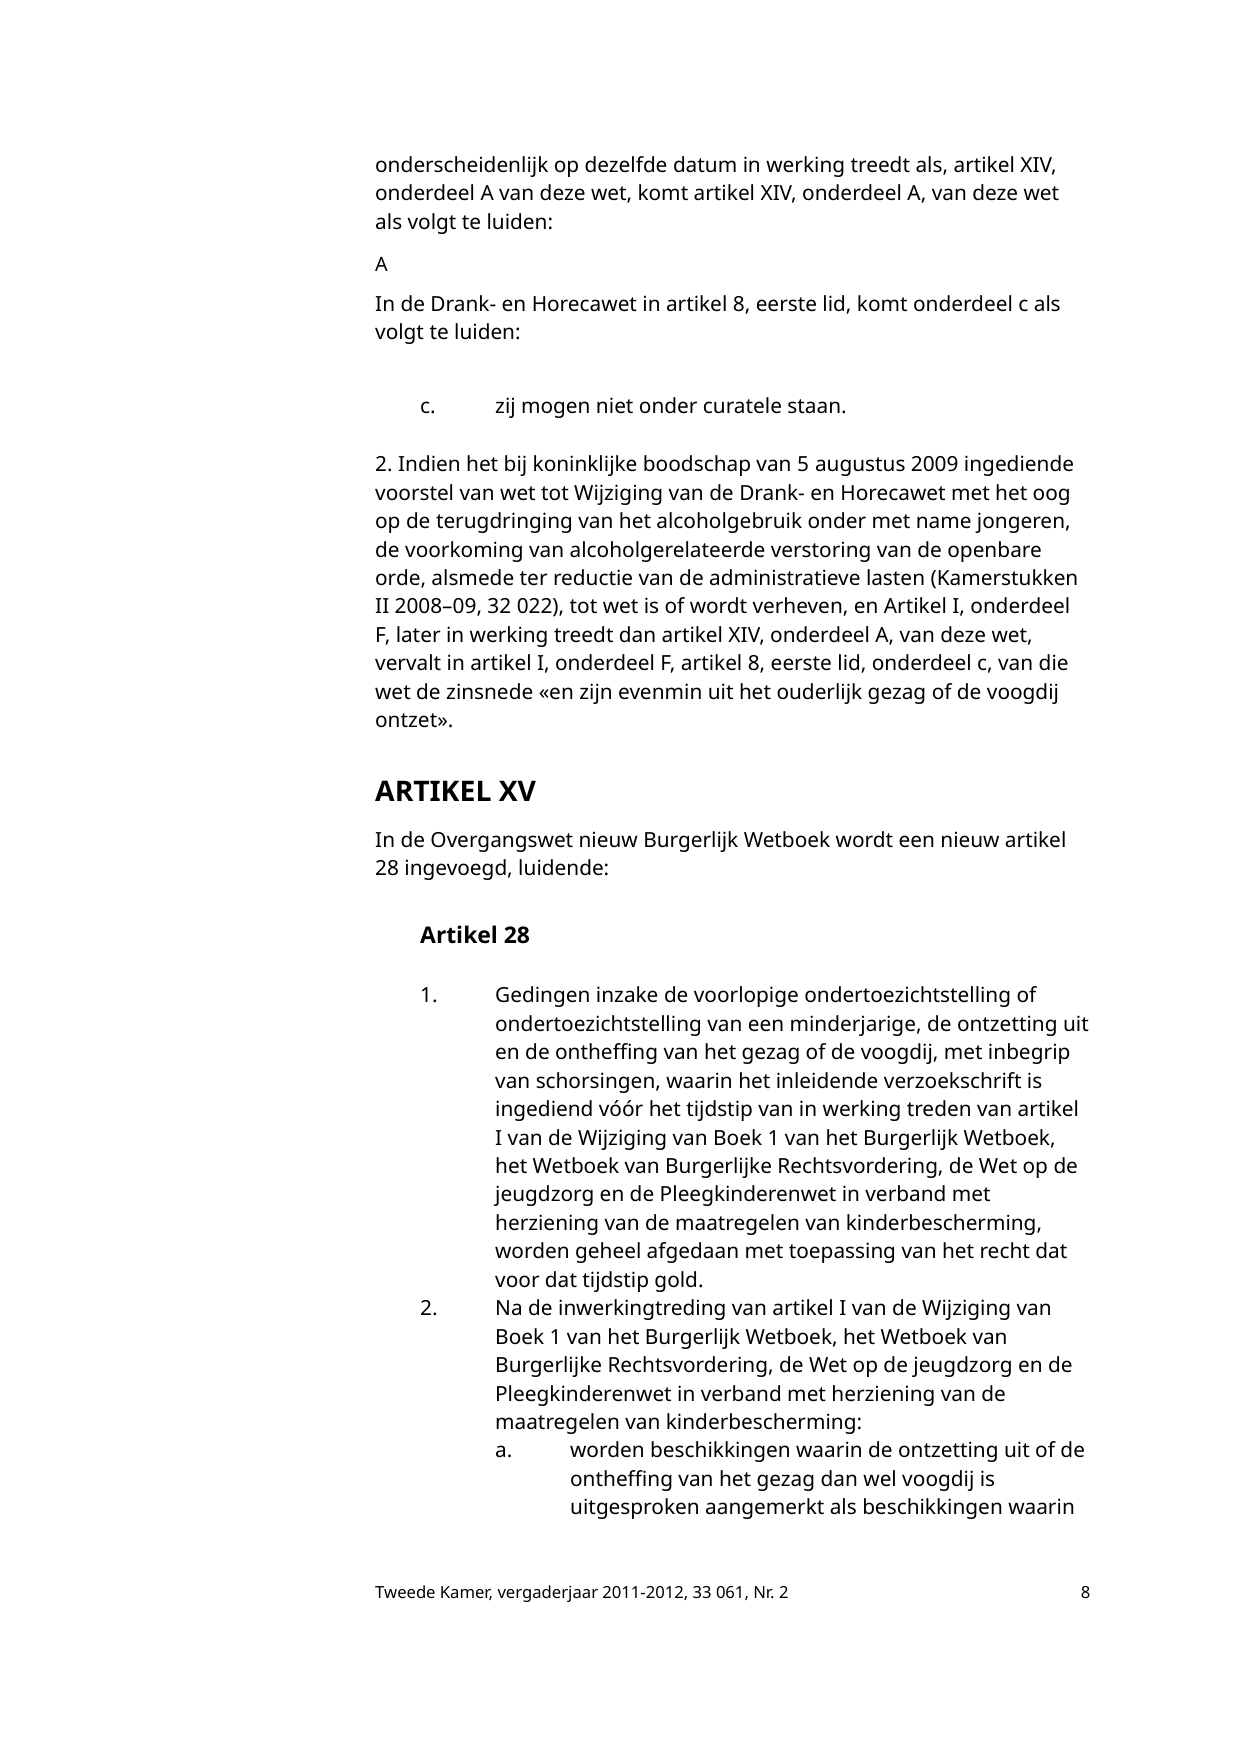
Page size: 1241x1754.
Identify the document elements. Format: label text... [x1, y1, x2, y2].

text A [375, 250, 1090, 277]
subtitle ARTIKEL XV [375, 771, 1090, 810]
list zij mogen niet onder curatele staan. [420, 391, 1090, 419]
subtitle Artikel 28 [420, 919, 1090, 951]
text In de Drank- en Horecawet in artikel 8, eerste lid, komt onderdeel c als volgt te luiden: [375, 289, 1090, 346]
text onderscheidenlijk op dezelfde datum in werking treedt als, artikel XIV, onderdeel A van deze wet, komt artikel XIV, onderdeel A, van deze wet als volgt te luiden: [375, 150, 1090, 235]
list Gedingen inzake de voorlopige ondertoezichtstelling of ondertoezichtstelling van een minderjarige, de ontzetting uit en de ontheffing van het gezag of de voogdij, met inbegrip van schorsingen, waarin het inleidende verzoekschrift is ingediend vóór het tijdstip van in werking treden van artikel I van de Wijziging van Boek 1 van het Burgerlijk Wetboek, het Wetboek van Burgerlijke Rechtsvordering, de Wet op de jeugdzorg en de Pleegkinderenwet in verband met herziening van de maatregelen van kinderbescherming, worden geheel afgedaan met toepassing van het recht dat voor dat tijdstip gold. [420, 981, 1090, 1293]
list worden beschikkingen waarin de ontzetting uit of de ontheffing van het gezag dan wel voogdij is uitgesproken aangemerkt als beschikkingen waarin [495, 1436, 1090, 1521]
text In de Overgangswet nieuw Burgerlijk Wetboek wordt een nieuw artikel 28 ingevoegd, luidende: [375, 825, 1090, 882]
list Na de inwerkingtreding van artikel I van de Wijziging van Boek 1 van het Burgerlijk Wetboek, het Wetboek van Burgerlijke Rechtsvordering, de Wet op de jeugdzorg en de Pleegkinderenwet in verband met herziening van de maatregelen van kinderbescherming: [420, 1293, 1090, 1436]
text 2. Indien het bij koninklijke boodschap van 5 augustus 2009 ingediende voorstel van wet tot Wijziging van de Drank- en Horecawet met het oog op de terugdringing van het alcoholgebruik onder met name jongeren, de voorkoming van alcoholgerelateerde verstoring van de openbare orde, alsmede ter reductie van de administratieve lasten (Kamerstukken II 2008–09, 32 022), tot wet is of wordt verheven, en Artikel I, onderdeel F, later in werking treedt dan artikel XIV, onderdeel A, van deze wet, vervalt in artikel I, onderdeel F, artikel 8, eerste lid, onderdeel c, van die wet de zinsnede «en zijn evenmin uit het ouderlijk gezag of de voogdij ontzet». [375, 449, 1090, 734]
